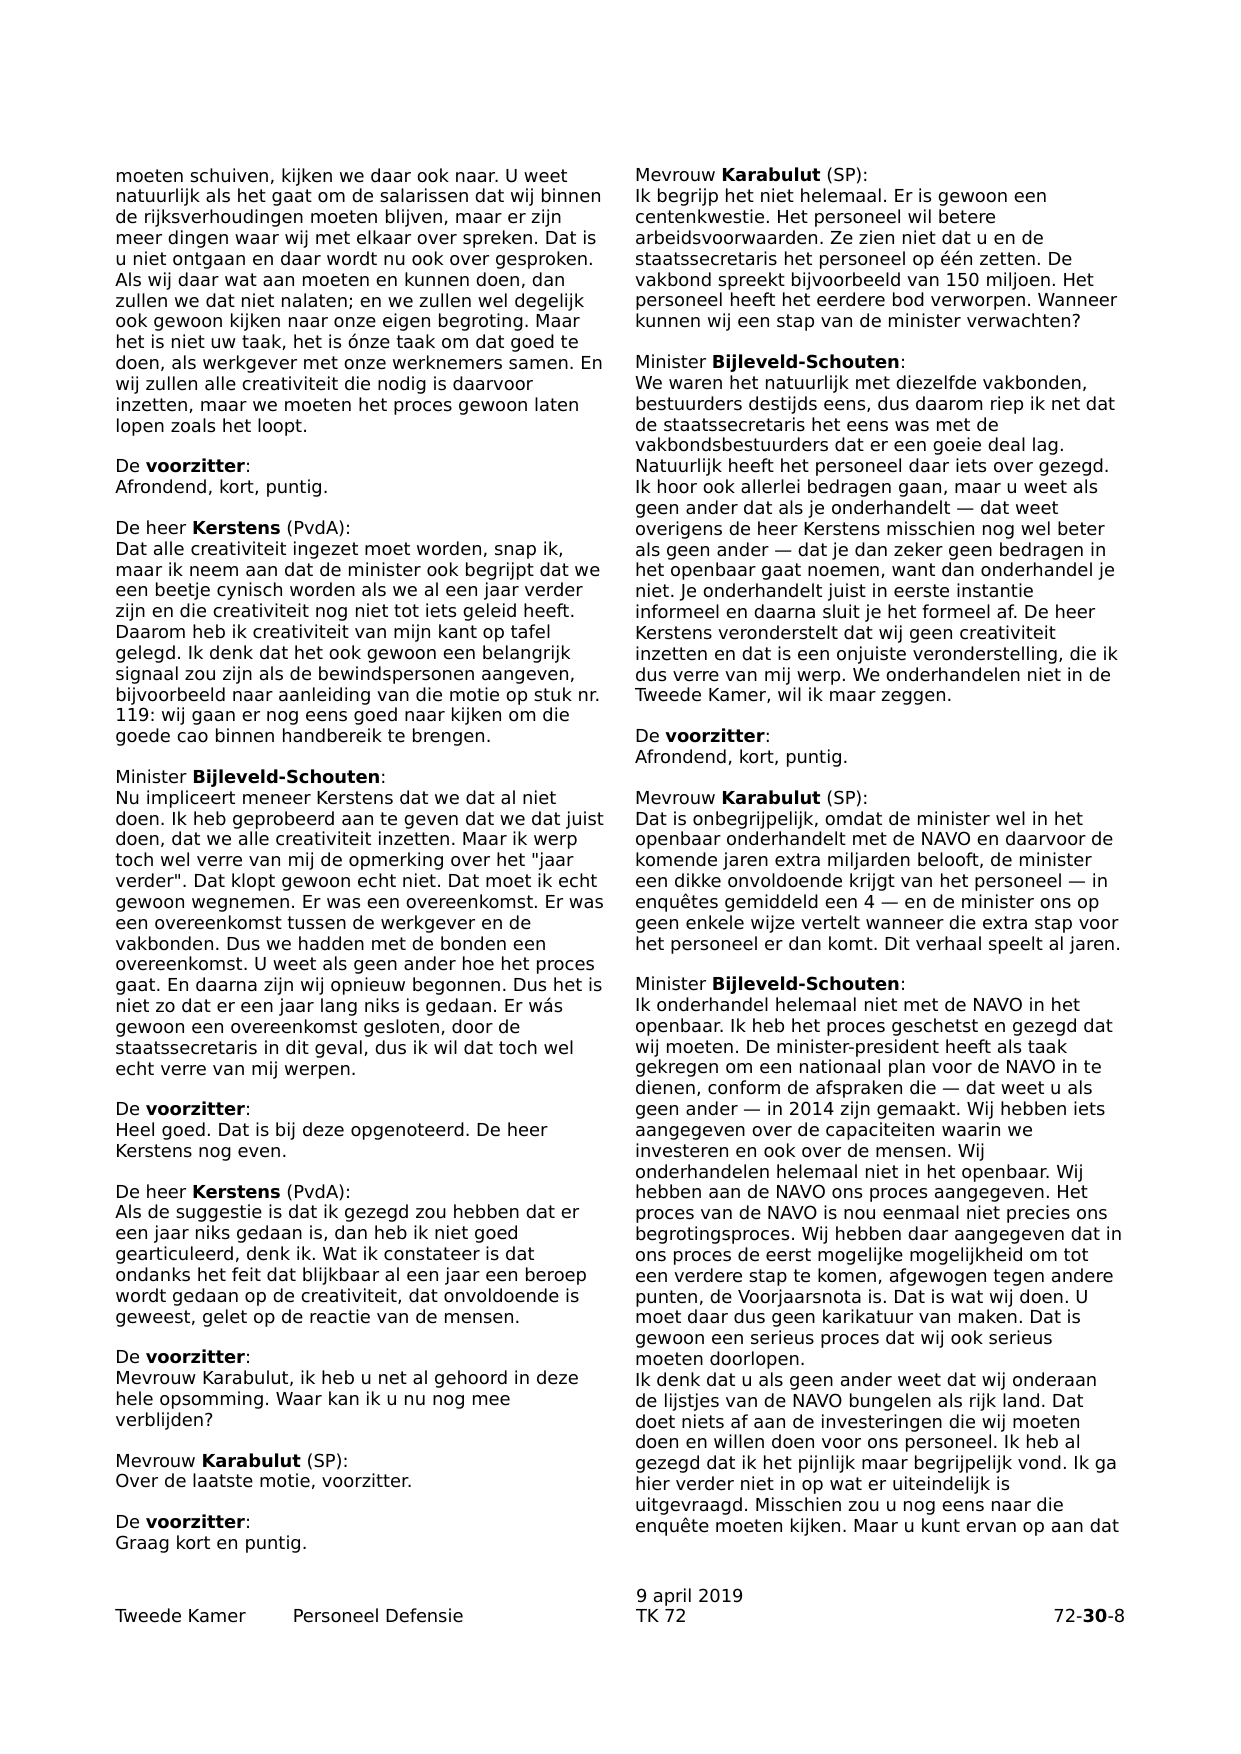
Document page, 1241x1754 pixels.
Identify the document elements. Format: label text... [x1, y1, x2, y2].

text moeten schuiven, kijken we daar ook naar. U weet natuurlijk als het gaat om de salarissen dat wij binnen de rijksverhoudingen moeten blijven, maar er zijn meer dingen waar wij met elkaar over spreken. Dat is u niet ontgaan en daar wordt nu ook over gesproken. Als wij daar wat aan moeten en kunnen doen, dan zullen we dat niet nalaten; en we zullen wel degelijk ook gewoon kijken naar onze eigen begroting. Maar het is niet uw taak, het is ónze taak om dat goed te doen, als werkgever met onze werknemers samen. En wij zullen alle creativiteit die nodig is daarvoor inzetten, maar we moeten het proces gewoon laten lopen zoals het loopt. [115, 165, 605, 436]
text Afrondend, kort, puntig. [115, 477, 605, 498]
text Afrondend, kort, puntig. [635, 747, 1125, 767]
text Ik begrijp het niet helemaal. Er is gewoon een centenkwestie. Het personeel wil betere arbeidsvoorwaarden. Ze zien niet dat u en de staatssecretaris het personeel op één zetten. De vakbond spreekt bijvoorbeeld van 150 miljoen. Het personeel heeft het eerdere bod verworpen. Wanneer kunnen wij een stap van de minister verwachten? [635, 186, 1125, 332]
text Dat alle creativiteit ingezet moet worden, snap ik, maar ik neem aan dat de minister ook begrijpt dat we een beetje cynisch worden als we al een jaar verder zijn en die creativiteit nog niet tot iets geleid heeft. Daarom heb ik creativiteit van mijn kant op tafel gelegd. Ik denk dat het ook gewoon een belangrijk signaal zou zijn als de bewindspersonen aangeven, bijvoorbeeld naar aanleiding van die motie op stuk nr. 119: wij gaan er nog eens goed naar kijken om die goede cao binnen handbereik te brengen. [115, 538, 605, 747]
text De heer Kerstens (PvdA): [115, 1182, 605, 1202]
text De voorzitter: [115, 1512, 605, 1533]
text Als de suggestie is dat ik gezegd zou hebben dat er een jaar niks gedaan is, dan heb ik niet goed gearticuleerd, denk ik. Wat ik constateer is dat ondanks het feit dat blijkbaar al een jaar een beroep wordt gedaan op de creativiteit, dat onvoldoende is geweest, gelet op de reactie van de mensen. [115, 1202, 605, 1327]
text We waren het natuurlijk met diezelfde vakbonden, bestuurders destijds eens, dus daarom riep ik net dat de staatssecretaris het eens was met de vakbondsbestuurders dat er een goeie deal lag. Natuurlijk heeft het personeel daar iets over gezegd. Ik hoor ook allerlei bedragen gaan, maar u weet als geen ander dat als je onderhandelt — dat weet overigens de heer Kerstens misschien nog wel beter als geen ander — dat je dan zeker geen bedragen in het openbaar gaat noemen, want dan onderhandel je niet. Je onderhandelt juist in eerste instantie informeel en daarna sluit je het formeel af. De heer Kerstens veronderstelt dat wij geen creativiteit inzetten en dat is een onjuiste veronderstelling, die ik dus verre van mij werp. We onderhandelen niet in de Tweede Kamer, wil ik maar zeggen. [635, 373, 1125, 706]
text Mevrouw Karabulut (SP): [115, 1451, 605, 1471]
text Graag kort en puntig. [115, 1533, 605, 1554]
text Minister Bijleveld-Schouten: [635, 974, 1125, 995]
text De voorzitter: [115, 456, 605, 477]
text Nu impliceert meneer Kerstens dat we dat al niet doen. Ik heb geprobeerd aan te geven dat we dat juist doen, dat we alle creativiteit inzetten. Maar ik werp toch wel verre van mij de opmerking over het "jaar verder". Dat klopt gewoon echt niet. Dat moet ik echt gewoon wegnemen. Er was een overeenkomst. Er was een overeenkomst tussen de werkgever en de vakbonden. Dus we hadden met de bonden een overeenkomst. U weet als geen ander hoe het proces gaat. En daarna zijn wij opnieuw begonnen. Dus het is niet zo dat er een jaar lang niks is gedaan. Er wás gewoon een overeenkomst gesloten, door de staatssecretaris in dit geval, dus ik wil dat toch wel echt verre van mij werpen. [115, 787, 605, 1079]
text Ik onderhandel helemaal niet met de NAVO in het openbaar. Ik heb het proces geschetst en gezegd dat wij moeten. De minister-president heeft als taak gekregen om een nationaal plan voor de NAVO in te dienen, conform de afspraken die — dat weet u als geen ander — in 2014 zijn gemaakt. Wij hebben iets aangegeven over de capaciteiten waarin we investeren en ook over de mensen. Wij onderhandelen helemaal niet in het openbaar. Wij hebben aan de NAVO ons proces aangegeven. Het proces van de NAVO is nou eenmaal niet precies ons begrotingsproces. Wij hebben daar aangegeven dat in ons proces de eerst mogelijke mogelijkheid om tot een verdere stap te komen, afgewogen tegen andere punten, de Voorjaarsnota is. Dat is wat wij doen. U moet daar dus geen karikatuur van maken. Dat is gewoon een serieus proces dat wij ook serieus moeten doorlopen. [635, 995, 1125, 1370]
text De voorzitter: [115, 1347, 605, 1368]
text De voorzitter: [115, 1099, 605, 1120]
text Mevrouw Karabulut (SP): [635, 165, 1125, 186]
text Heel goed. Dat is bij deze opgenoteerd. De heer Kerstens nog even. [115, 1120, 605, 1162]
text De heer Kerstens (PvdA): [115, 518, 605, 538]
text De voorzitter: [635, 726, 1125, 747]
text Over de laatste motie, voorzitter. [115, 1471, 605, 1492]
text Mevrouw Karabulut, ik heb u net al gehoord in deze hele opsomming. Waar kan ik u nu nog mee verblijden? [115, 1368, 605, 1431]
text Minister Bijleveld-Schouten: [115, 767, 605, 787]
text Mevrouw Karabulut (SP): [635, 787, 1125, 808]
text Minister Bijleveld-Schouten: [635, 352, 1125, 373]
text Ik denk dat u als geen ander weet dat wij onderaan de lijstjes van de NAVO bungelen als rijk land. Dat doet niets af aan de investeringen die wij moeten doen en willen doen voor ons personeel. Ik heb al gezegd dat ik het pijnlijk maar begrijpelijk vond. Ik ga hier verder niet in op wat er uiteindelijk is uitgevraagd. Misschien zou u nog eens naar die enquête moeten kijken. Maar u kunt ervan op aan dat [635, 1370, 1125, 1536]
text Dat is onbegrijpelijk, omdat de minister wel in het openbaar onderhandelt met de NAVO en daarvoor de komende jaren extra miljarden belooft, de minister een dikke onvoldoende krijgt van het personeel — in enquêtes gemiddeld een 4 — en de minister ons op geen enkele wijze vertelt wanneer die extra stap voor het personeel er dan komt. Dit verhaal speelt al jaren. [635, 808, 1125, 954]
